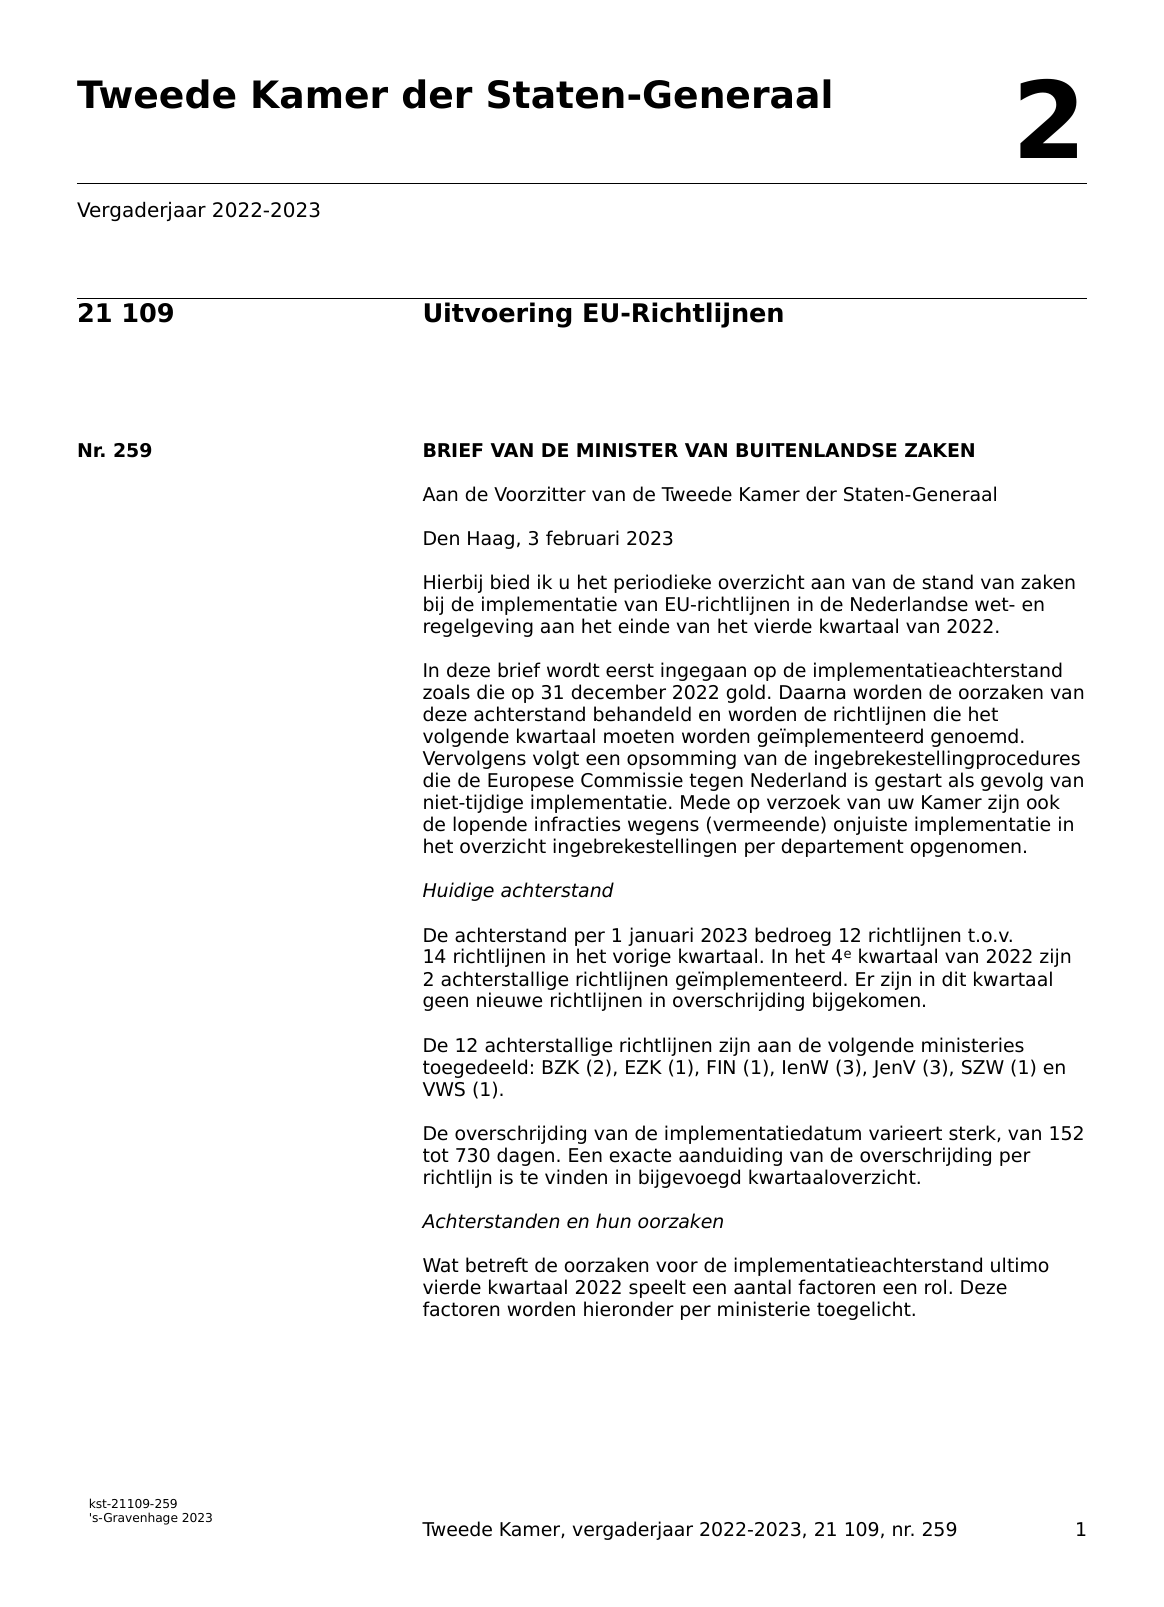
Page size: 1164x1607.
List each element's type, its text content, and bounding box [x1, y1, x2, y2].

text In deze brief wordt eerst ingegaan op de implementatieachterstand zoals die op 31 december 2022 gold. Daarna worden de oorzaken van deze achterstand behandeld en worden de richtlijnen die het volgende kwartaal moeten worden geïmplementeerd genoemd. Vervolgens volgt een opsomming van de ingebrekestellingprocedures die de Europese Commissie tegen Nederland is gestart als gevolg van niet-tijdige implementatie. Mede op verzoek van uw Kamer zijn ook de lopende infracties wegens (vermeende) onjuiste implementatie in het overzicht ingebrekestellingen per departement opgenomen. [422, 660, 1087, 858]
subtitle Nr. 259 BRIEF VAN DE MINISTER VAN BUITENLANDSE ZAKEN [77, 440, 1087, 462]
text De achterstand per 1 januari 2023 bedroeg 12 richtlijnen t.o.v. 14 richtlijnen in het vorige kwartaal. In het 4e kwartaal van 2022 zijn 2 achterstallige richtlijnen geïmplementeerd. Er zijn in dit kwartaal geen nieuwe richtlijnen in overschrijding bijgekomen. [422, 924, 1087, 1012]
text De 12 achterstallige richtlijnen zijn aan de volgende ministeries toegedeeld: BZK (2), EZK (1), FIN (1), IenW (3), JenV (3), SZW (1) en VWS (1). [422, 1034, 1087, 1101]
text De overschrijding van de implementatiedatum varieert sterk, van 152 tot 730 dagen. Een exacte aanduiding van de overschrijding per richtlijn is te vinden in bijgevoegd kwartaaloverzicht. [422, 1123, 1087, 1189]
text kst-21109-259 [88, 1497, 323, 1511]
text 's-Gravenhage 2023 [88, 1511, 323, 1525]
text Hierbij bied ik u het periodieke overzicht aan van de stand van zaken bij de implementatie van EU-richtlijnen in de Nederlandse wet- en regelgeving aan het einde van het vierde kwartaal van 2022. [422, 572, 1087, 638]
text Den Haag, 3 februari 2023 [422, 528, 1087, 550]
table_header Tweede Kamer der Staten-Generaal [77, 59, 886, 183]
subtitle 21 109 Uitvoering EU-Richtlijnen [77, 299, 1087, 329]
subtitle Huidige achterstand [422, 880, 1087, 902]
subtitle Achterstanden en hun oorzaken [422, 1211, 1087, 1233]
table_header 2 [886, 59, 1087, 183]
table_cell Vergaderjaar 2022-2023 [77, 184, 1087, 298]
text Aan de Voorzitter van de Tweede Kamer der Staten-Generaal [422, 484, 1087, 506]
text Wat betreft de oorzaken voor de implementatieachterstand ultimo vierde kwartaal 2022 speelt een aantal factoren een rol. Deze factoren worden hieronder per ministerie toegelicht. [422, 1255, 1087, 1321]
